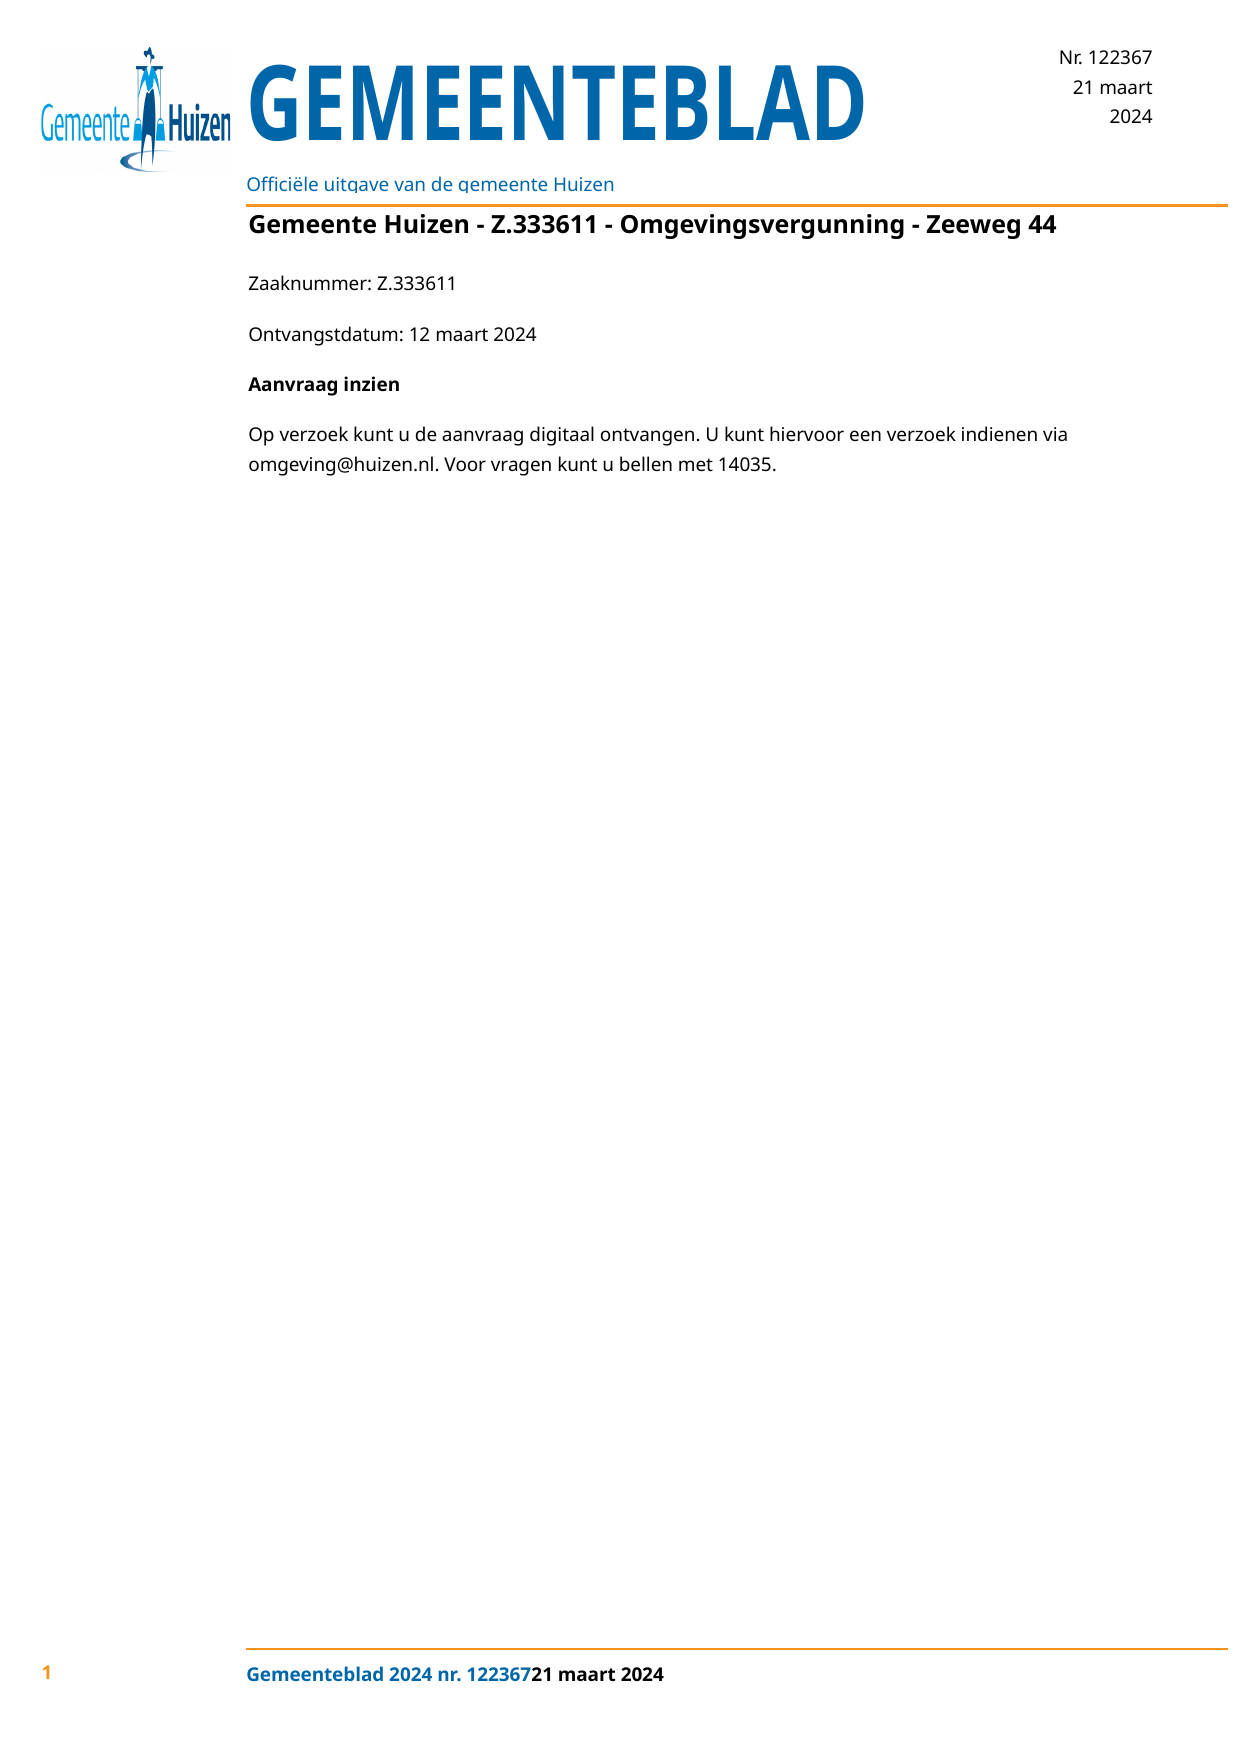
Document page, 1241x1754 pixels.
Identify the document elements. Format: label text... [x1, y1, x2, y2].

picture [41, 47, 231, 172]
text Ontvangstdatum: 12 maart 2024 [248, 321, 1152, 346]
text Gemeente Huizen - Z.333611 - Omgevingsvergunning - Zeeweg 44 [248, 207, 1152, 241]
text Aanvraag inzien [248, 371, 1152, 397]
text Zaaknummer: Z.333611 [248, 270, 1152, 296]
text Op verzoek kunt u de aanvraag digitaal ontvangen. U kunt hiervoor een verzoek indienen via omgeving@huizen.nl. Voor vragen kunt u bellen met 14035. [248, 422, 1152, 477]
